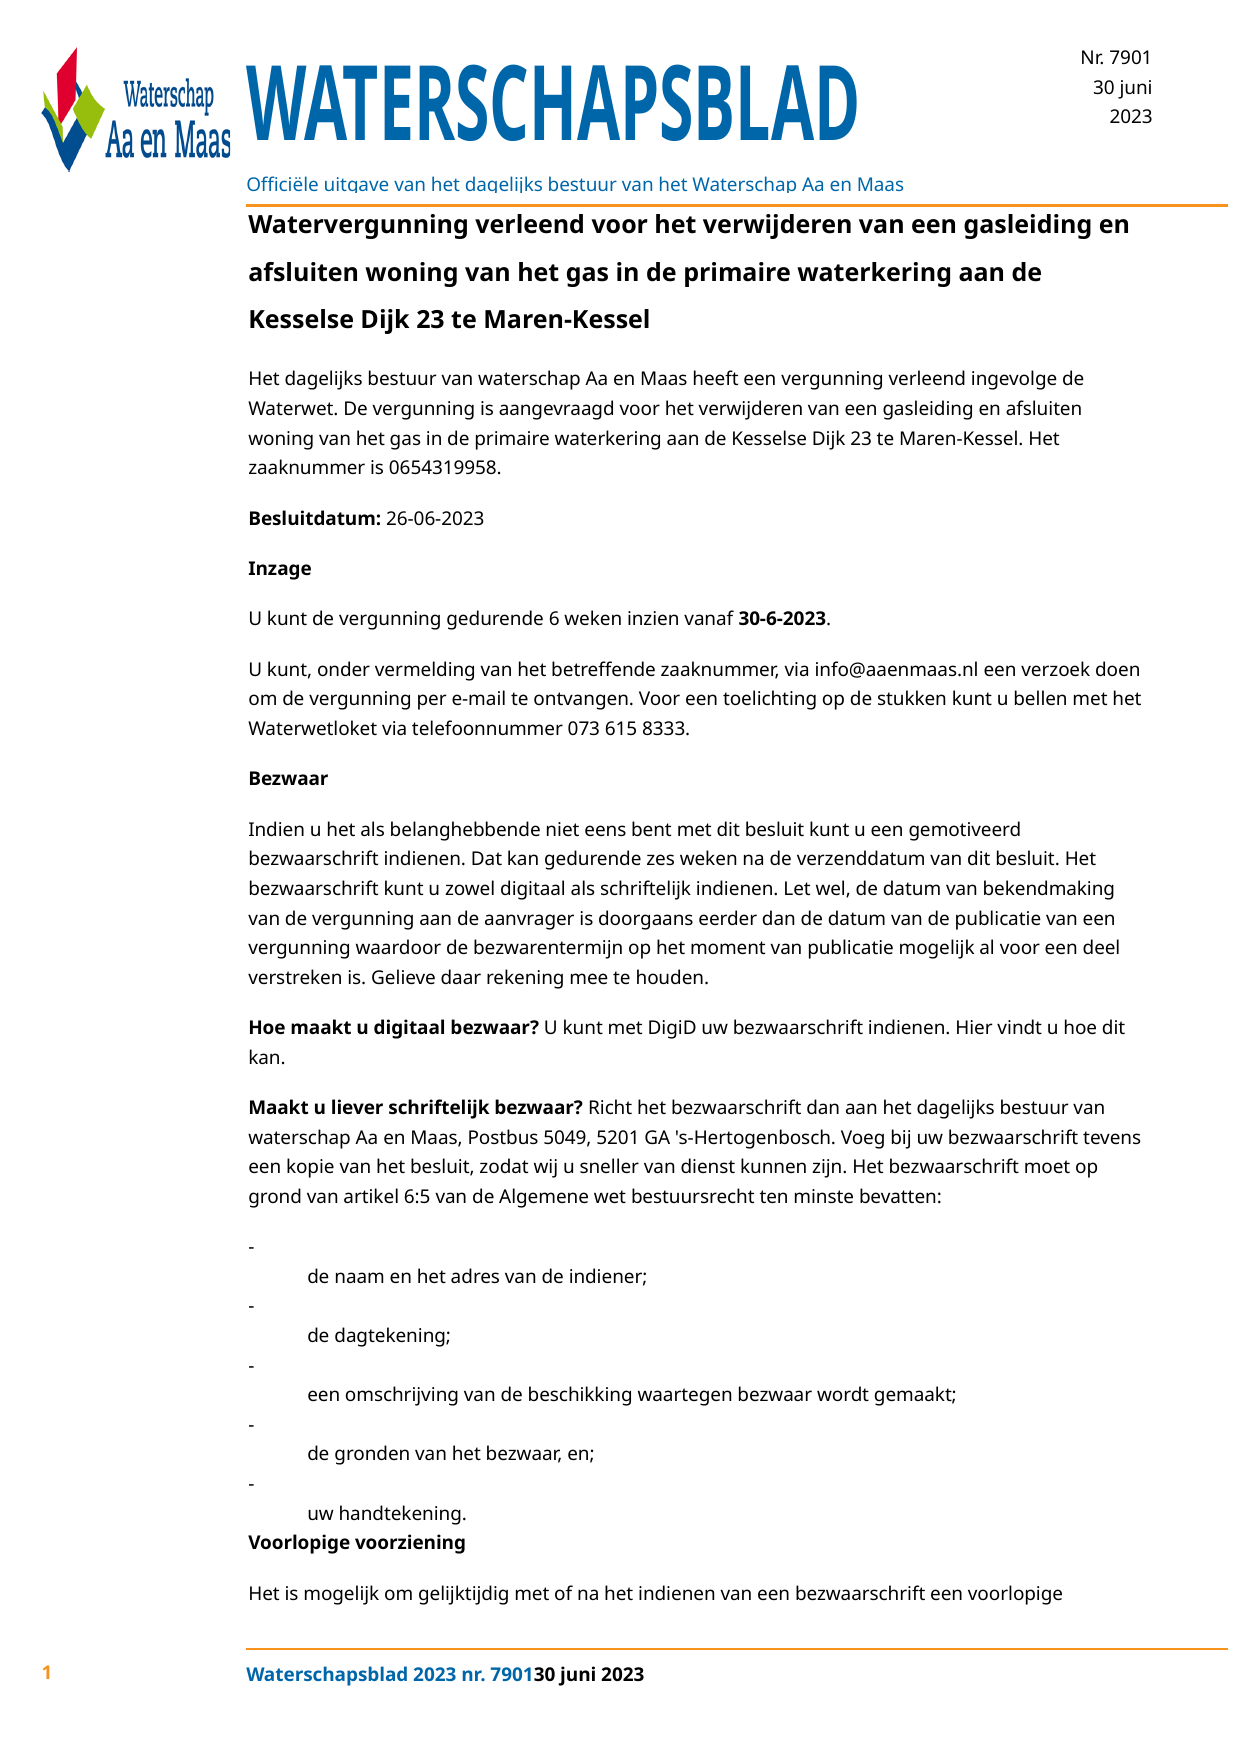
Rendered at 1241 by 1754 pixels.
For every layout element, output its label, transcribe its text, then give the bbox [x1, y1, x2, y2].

text Besluitdatum: 26-06-2023 [248, 505, 1152, 530]
text Voorlopige voorziening [248, 1529, 1152, 1555]
text U kunt, onder vermelding van het betreffende zaaknummer, via info@aaenmaas.nl een verzoek doen om de vergunning per e-mail te ontvangen. Voor een toelichting op de stukken kunt u bellen met het Waterwetloket via telefoonnummer 073 615 8333. [248, 656, 1152, 741]
picture [41, 47, 231, 172]
list een omschrijving van de beschikking waartegen bezwaar wordt gemaakt; [248, 1381, 1152, 1407]
list de naam en het adres van de indiener; [248, 1263, 1152, 1289]
text Hoe maakt u digitaal bezwaar? U kunt met DigiD uw bezwaarschrift indienen. Hier vindt u hoe dit kan. [248, 1014, 1152, 1069]
text Indien u het als belanghebbende niet eens bent met dit besluit kunt u een gemotiveerd bezwaarschrift indienen. Dat kan gedurende zes weken na de verzenddatum van dit besluit. Het bezwaarschrift kunt u zowel digitaal als schriftelijk indienen. Let wel, de datum van bekendmaking van de vergunning aan de aanvrager is doorgaans eerder dan de datum van de publicatie van een vergunning waardoor de bezwarentermijn op het moment van publicatie mogelijk al voor een deel verstreken is. Gelieve daar rekening mee te houden. [248, 816, 1152, 989]
list de gronden van het bezwaar, en; [248, 1441, 1152, 1466]
text Het is mogelijk om gelijktijdig met of na het indienen van een bezwaarschrift een voorlopige [248, 1580, 1152, 1605]
text Inzage [248, 555, 1152, 581]
text Bezwaar [248, 766, 1152, 791]
list uw handtekening. [248, 1500, 1152, 1525]
text Het dagelijks bestuur van waterschap Aa en Maas heeft een vergunning verleend ingevolge de Waterwet. De vergunning is aangevraagd voor het verwijderen van een gasleiding en afsluiten woning van het gas in de primaire waterkering aan de Kesselse Dijk 23 te Maren-Kessel. Het zaaknummer is 0654319958. [248, 366, 1152, 480]
text Watervergunning verleend voor het verwijderen van een gasleiding en afsluiten woning van het gas in de primaire waterkering aan de Kesselse Dijk 23 te Maren-Kessel [248, 207, 1152, 336]
list de dagtekening; [248, 1322, 1152, 1348]
text Maakt u liever schriftelijk bezwaar? Richt het bezwaarschrift dan aan het dagelijks bestuur van waterschap Aa en Maas, Postbus 5049, 5201 GA 's-Hertogenbosch. Voeg bij uw bezwaarschrift tevens een kopie van het besluit, zodat wij u sneller van dienst kunnen zijn. Het bezwaarschrift moet op grond van artikel 6:5 van de Algemene wet bestuursrecht ten minste bevatten: [248, 1094, 1152, 1209]
text U kunt de vergunning gedurende 6 weken inzien vanaf 30-6-2023. [248, 606, 1152, 631]
